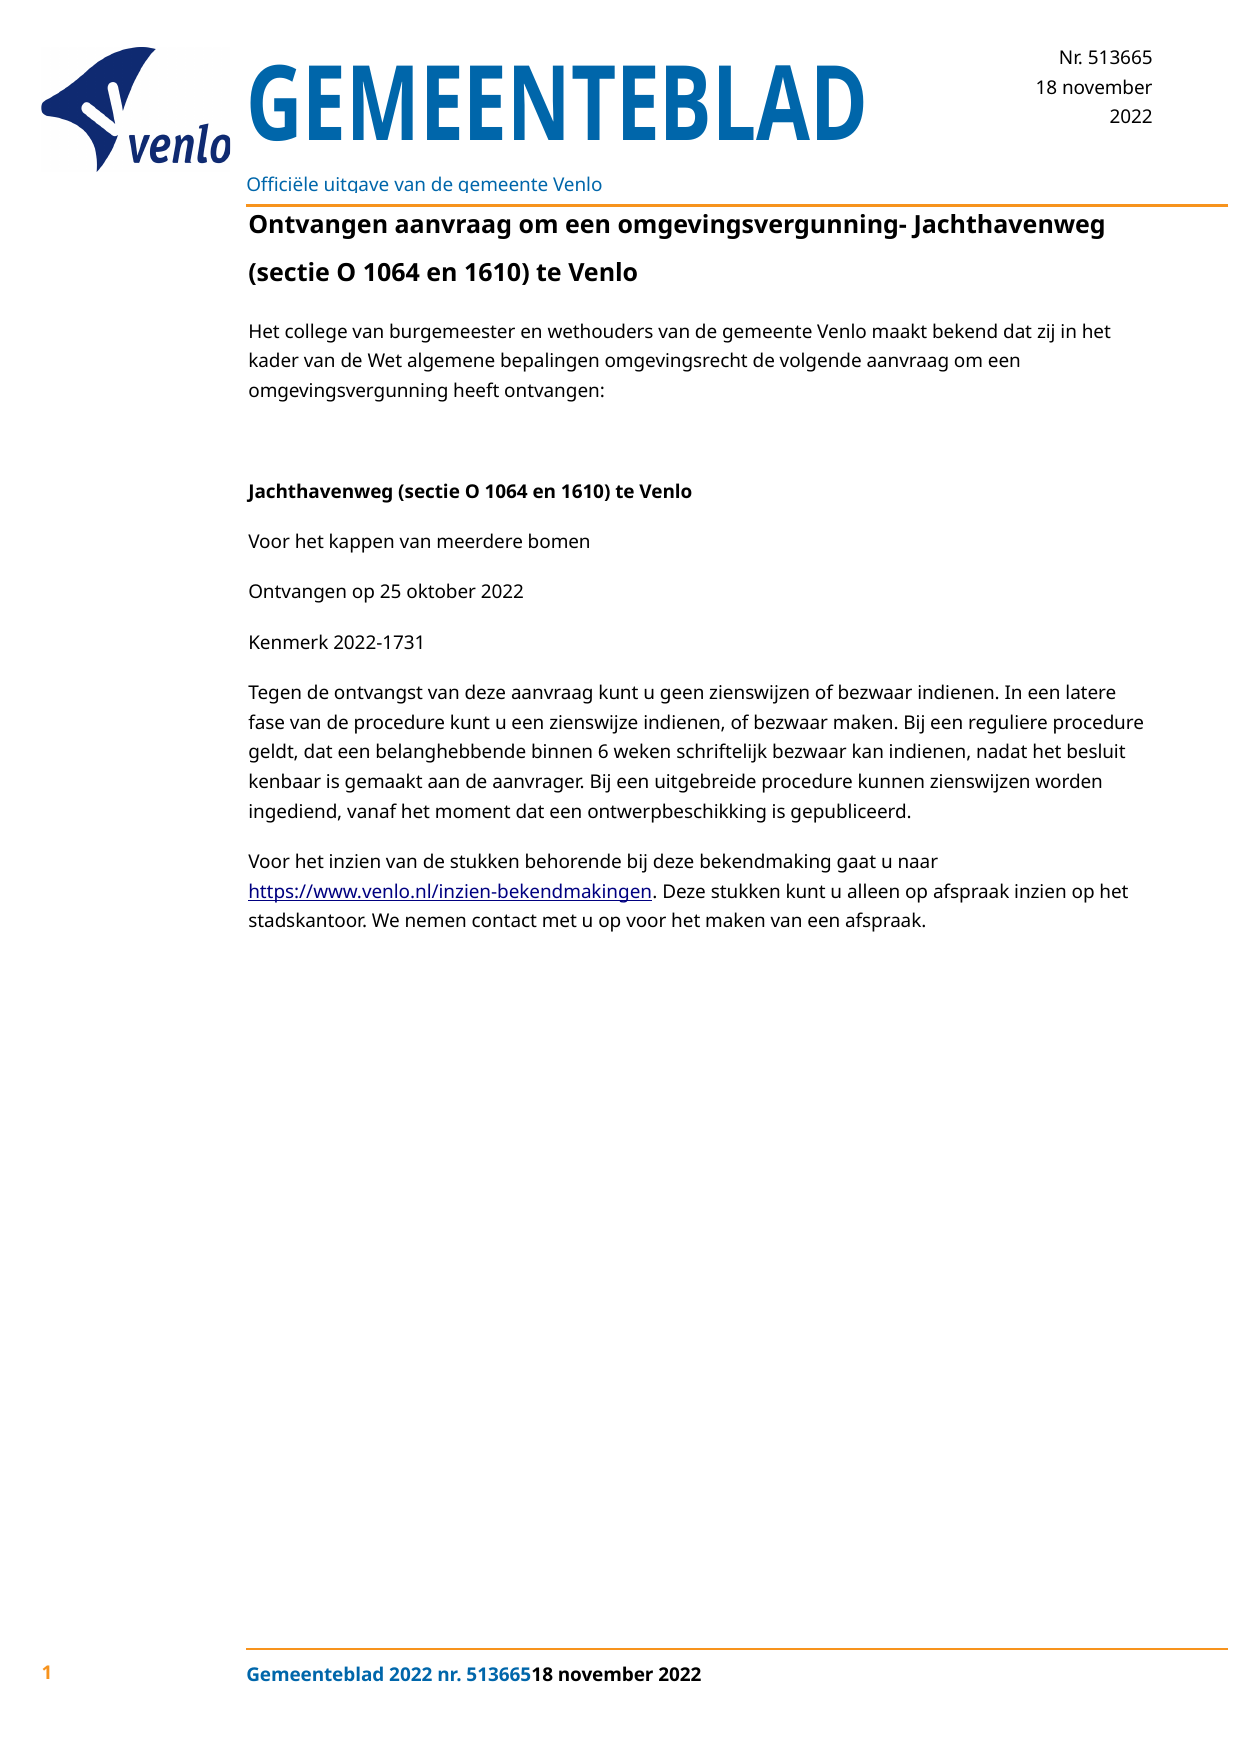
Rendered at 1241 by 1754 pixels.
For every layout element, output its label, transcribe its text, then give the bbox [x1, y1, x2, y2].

text Voor het inzien van de stukken behorende bij deze bekendmaking gaat u naar https://www.venlo.nl/inzien-bekendmakingen. Deze stukken kunt u alleen op afspraak inzien op het stadskantoor. We nemen contact met u op voor het maken van een afspraak. [248, 848, 1152, 933]
text Ontvangen op 25 oktober 2022 [248, 579, 1152, 604]
text Voor het kappen van meerdere bomen [248, 528, 1152, 554]
text Ontvangen aanvraag om een omgevingsvergunning- Jachthavenweg (sectie O 1064 en 1610) te Venlo [248, 207, 1152, 288]
text Kenmerk 2022-1731 [248, 629, 1152, 655]
text Jachthavenweg (sectie O 1064 en 1610) te Venlo [248, 478, 1152, 504]
text Tegen de ontvangst van deze aanvraag kunt u geen zienswijzen of bezwaar indienen. In een latere fase van de procedure kunt u een zienswijze indienen, of bezwaar maken. Bij een reguliere procedure geldt, dat een belanghebbende binnen 6 weken schriftelijk bezwaar kan indienen, nadat het besluit kenbaar is gemaakt aan de aanvrager. Bij een uitgebreide procedure kunnen zienswijzen worden ingediend, vanaf het moment dat een ontwerpbeschikking is gepubliceerd. [248, 679, 1152, 824]
text Het college van burgemeester en wethouders van de gemeente Venlo maakt bekend dat zij in het kader van de Wet algemene bepalingen omgevingsrecht de volgende aanvraag om een omgevingsvergunning heeft ontvangen: [248, 318, 1152, 403]
picture [41, 47, 231, 172]
